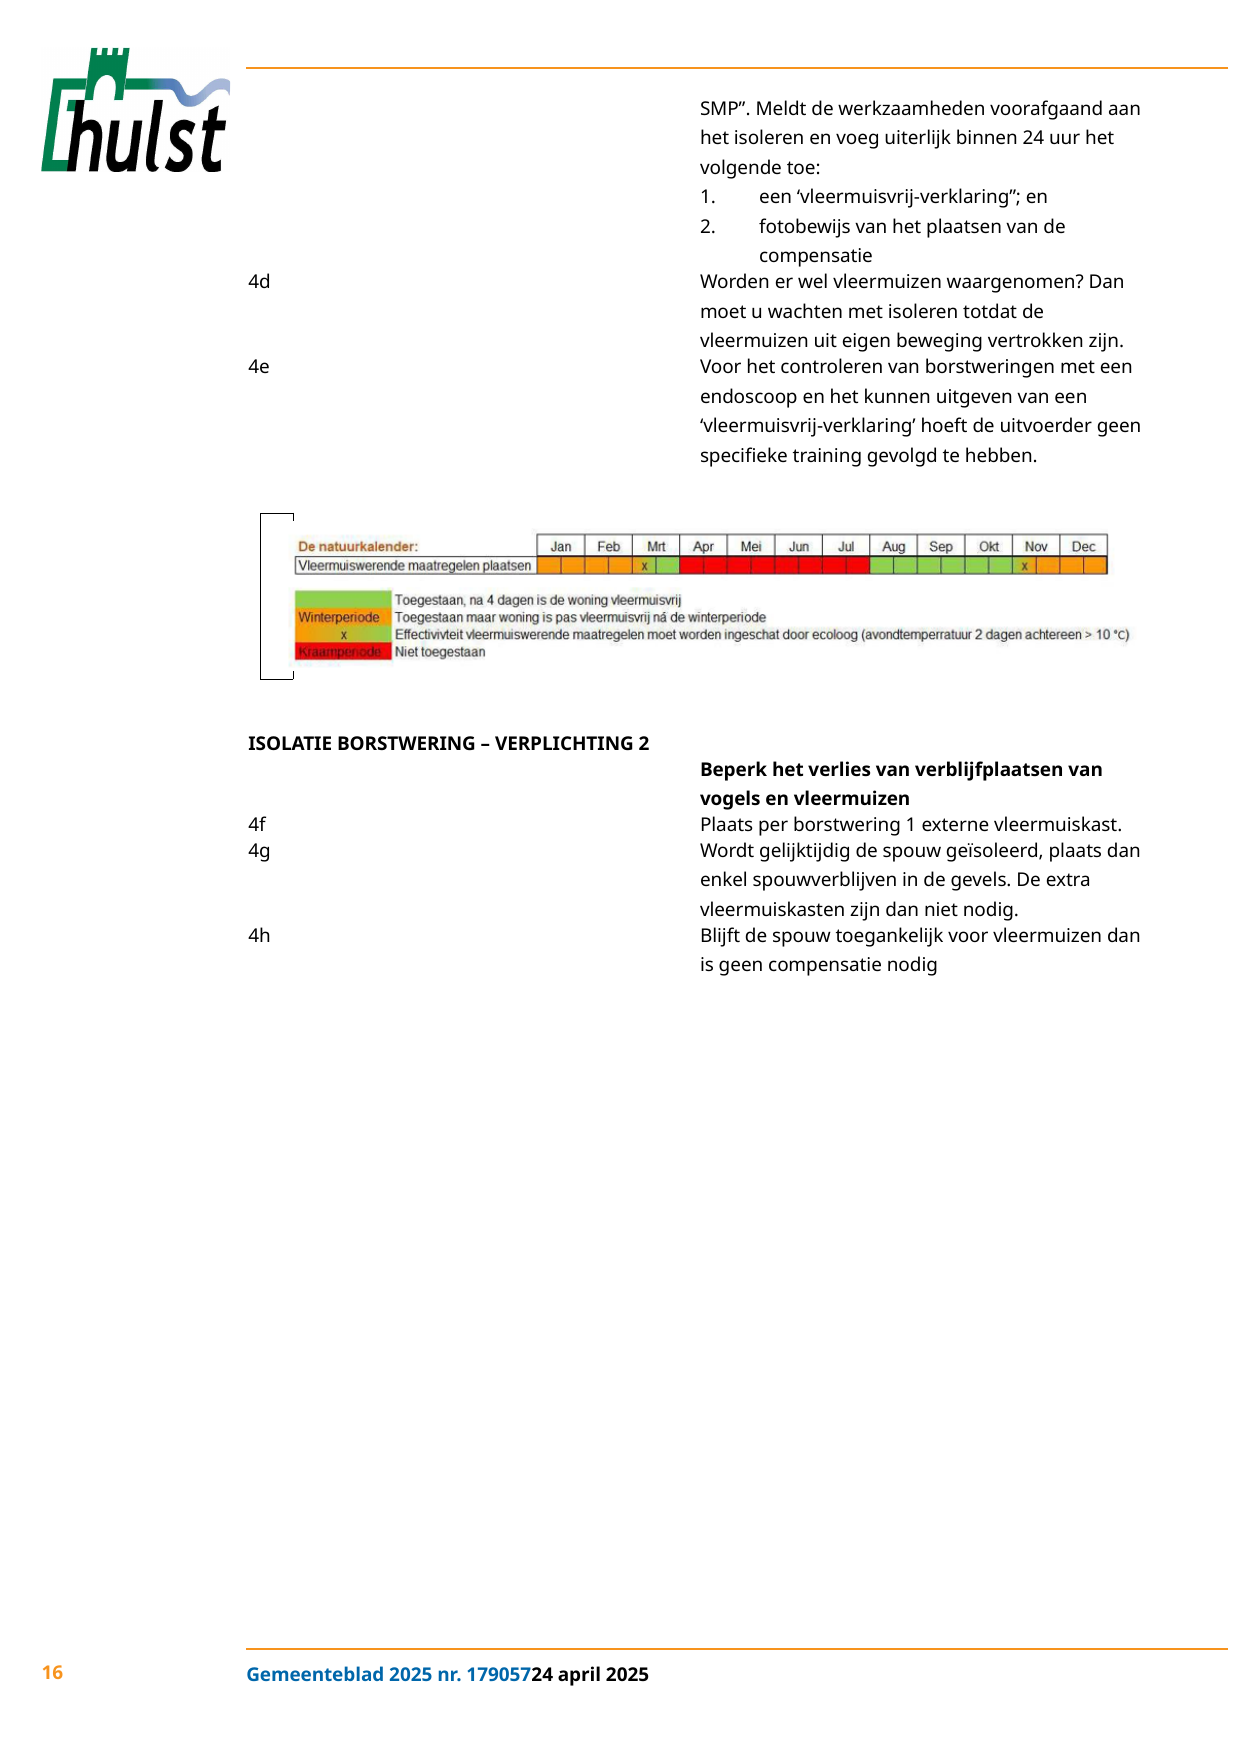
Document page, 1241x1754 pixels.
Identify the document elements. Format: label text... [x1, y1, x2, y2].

table_cell [248, 756, 700, 811]
table_cell 4f [248, 811, 700, 837]
table_cell Voor het controleren van borstweringen met een endoscoop en het kunnen uitgeven van een ‘vleermuisvrij-verklaring’ hoeft de uitvoerder geen specifieke training gevolgd te hebben. [700, 353, 1152, 468]
table_cell Wordt gelijktijdig de spouw geïsoleerd, plaats dan enkel spouwverblijven in de gevels. De extra vleermuiskasten zijn dan niet nodig. [700, 837, 1152, 922]
table_cell Blijft de spouw toegankelijk voor vleermuizen dan is geen compensatie nodig [700, 922, 1152, 977]
table_cell [248, 95, 700, 268]
table_cell Worden er wel vleermuizen waargenomen? Dan moet u wachten met isoleren totdat de vleermuizen uit eigen beweging vertrokken zijn. [700, 269, 1152, 353]
table_header ISOLATIE BORSTWERING – VERPLICHTING 2 [248, 730, 1152, 756]
table_cell SMP”. Meldt de werkzaamheden voorafgaand aan het isoleren en voeg uiterlijk binnen 24 uur het volgende toe: een ‘vleermuisvrij-verklaring’’; en fotobewijs van het plaatsen van de compensatie [700, 95, 1152, 268]
table_cell Plaats per borstwering 1 externe vleermuiskast. [700, 811, 1152, 837]
table_cell Beperk het verlies van verblijfplaatsen van vogels en vleermuizen [700, 756, 1152, 811]
table_cell 4g [248, 837, 700, 922]
table_cell 4h [248, 922, 700, 977]
table_cell 4d [248, 269, 700, 353]
table_cell 4e [248, 353, 700, 468]
picture [268, 521, 1154, 671]
picture [41, 47, 231, 172]
